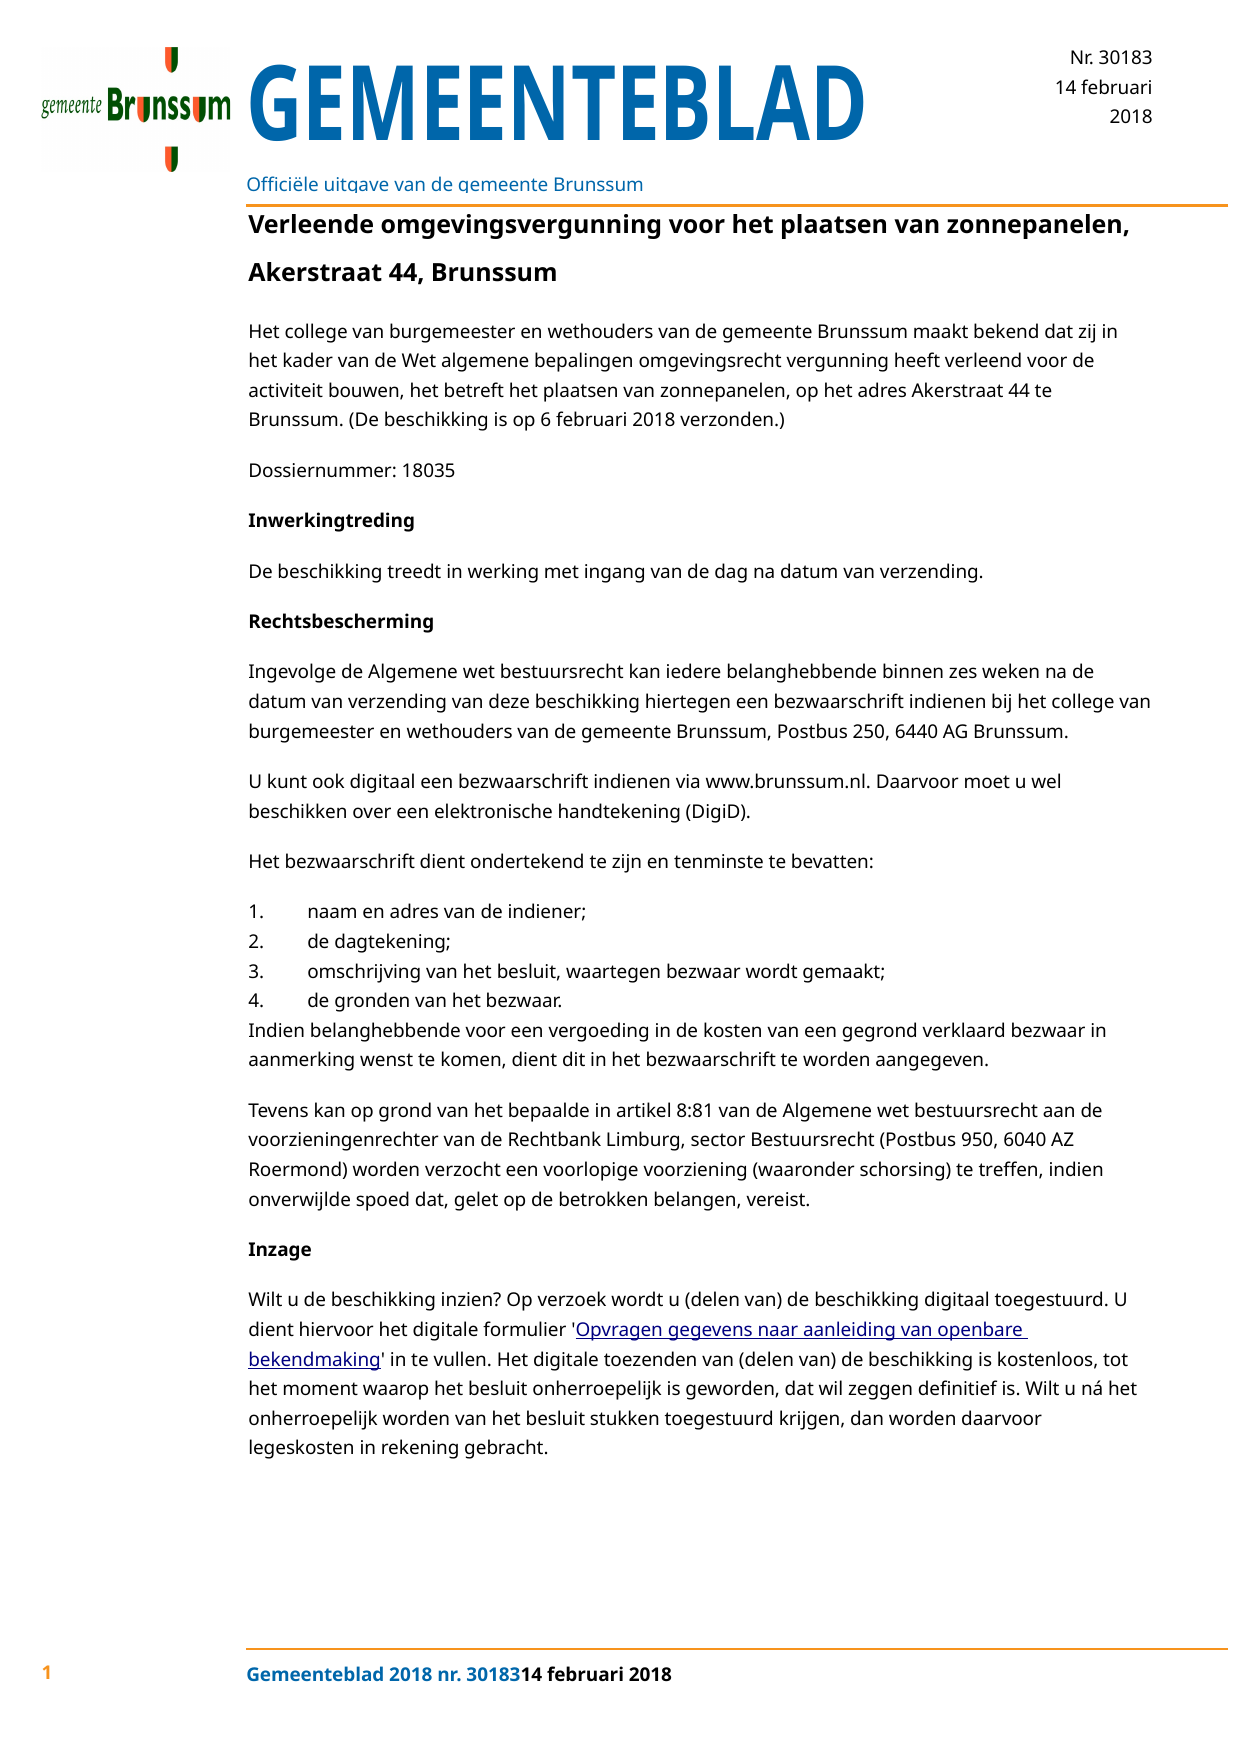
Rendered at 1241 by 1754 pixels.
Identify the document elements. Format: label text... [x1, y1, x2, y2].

text Verleende omgevingsvergunning voor het plaatsen van zonnepanelen, Akerstraat 44, Brunssum [248, 207, 1152, 288]
picture [41, 47, 231, 172]
text Indien belanghebbende voor een vergoeding in de kosten van een gegrond verklaard bezwaar in aanmerking wenst te komen, dient dit in het bezwaarschrift te worden aangegeven. [248, 1017, 1152, 1072]
list naam en adres van de indiener; [248, 899, 1152, 924]
text Het bezwaarschrift dient ondertekend te zijn en tenminste te bevatten: [248, 848, 1152, 874]
text Inzage [248, 1236, 1152, 1262]
list de gronden van het bezwaar. [248, 987, 1152, 1013]
text Tevens kan op grond van het bepaalde in artikel 8:81 van de Algemene wet bestuursrecht aan de voorzieningenrechter van de Rechtbank Limburg, sector Bestuursrecht (Postbus 950, 6040 AZ Roermond) worden verzocht een voorlopige voorziening (waaronder schorsing) te treffen, indien onverwijlde spoed dat, gelet op de betrokken belangen, vereist. [248, 1097, 1152, 1212]
text U kunt ook digitaal een bezwaarschrift indienen via www.brunssum.nl. Daarvoor moet u wel beschikken over een elektronische handtekening (DigiD). [248, 768, 1152, 824]
text Wilt u de beschikking inzien? Op verzoek wordt u (delen van) de beschikking digitaal toegestuurd. U dient hiervoor het digitale formulier 'Opvragen gegevens naar aanleiding van openbare bekendmaking' in te vullen. Het digitale toezenden van (delen van) de beschikking is kostenloos, tot het moment waarop het besluit onherroepelijk is geworden, dat wil zeggen definitief is. Wilt u ná het onherroepelijk worden van het besluit stukken toegestuurd krijgen, dan worden daarvoor legeskosten in rekening gebracht. [248, 1287, 1152, 1460]
text Dossiernummer: 18035 [248, 457, 1152, 483]
list omschrijving van het besluit, waartegen bezwaar wordt gemaakt; [248, 958, 1152, 984]
list de dagtekening; [248, 928, 1152, 954]
text Het college van burgemeester en wethouders van de gemeente Brunssum maakt bekend dat zij in het kader van de Wet algemene bepalingen omgevingsrecht vergunning heeft verleend voor de activiteit bouwen, het betreft het plaatsen van zonnepanelen, op het adres Akerstraat 44 te Brunssum. (De beschikking is op 6 februari 2018 verzonden.) [248, 318, 1152, 432]
text De beschikking treedt in werking met ingang van de dag na datum van verzending. [248, 558, 1152, 584]
text Inwerkingtreding [248, 507, 1152, 533]
text Rechtsbescherming [248, 608, 1152, 634]
text Ingevolge de Algemene wet bestuursrecht kan iedere belanghebbende binnen zes weken na de datum van verzending van deze beschikking hiertegen een bezwaarschrift indienen bij het college van burgemeester en wethouders van de gemeente Brunssum, Postbus 250, 6440 AG Brunssum. [248, 659, 1152, 744]
